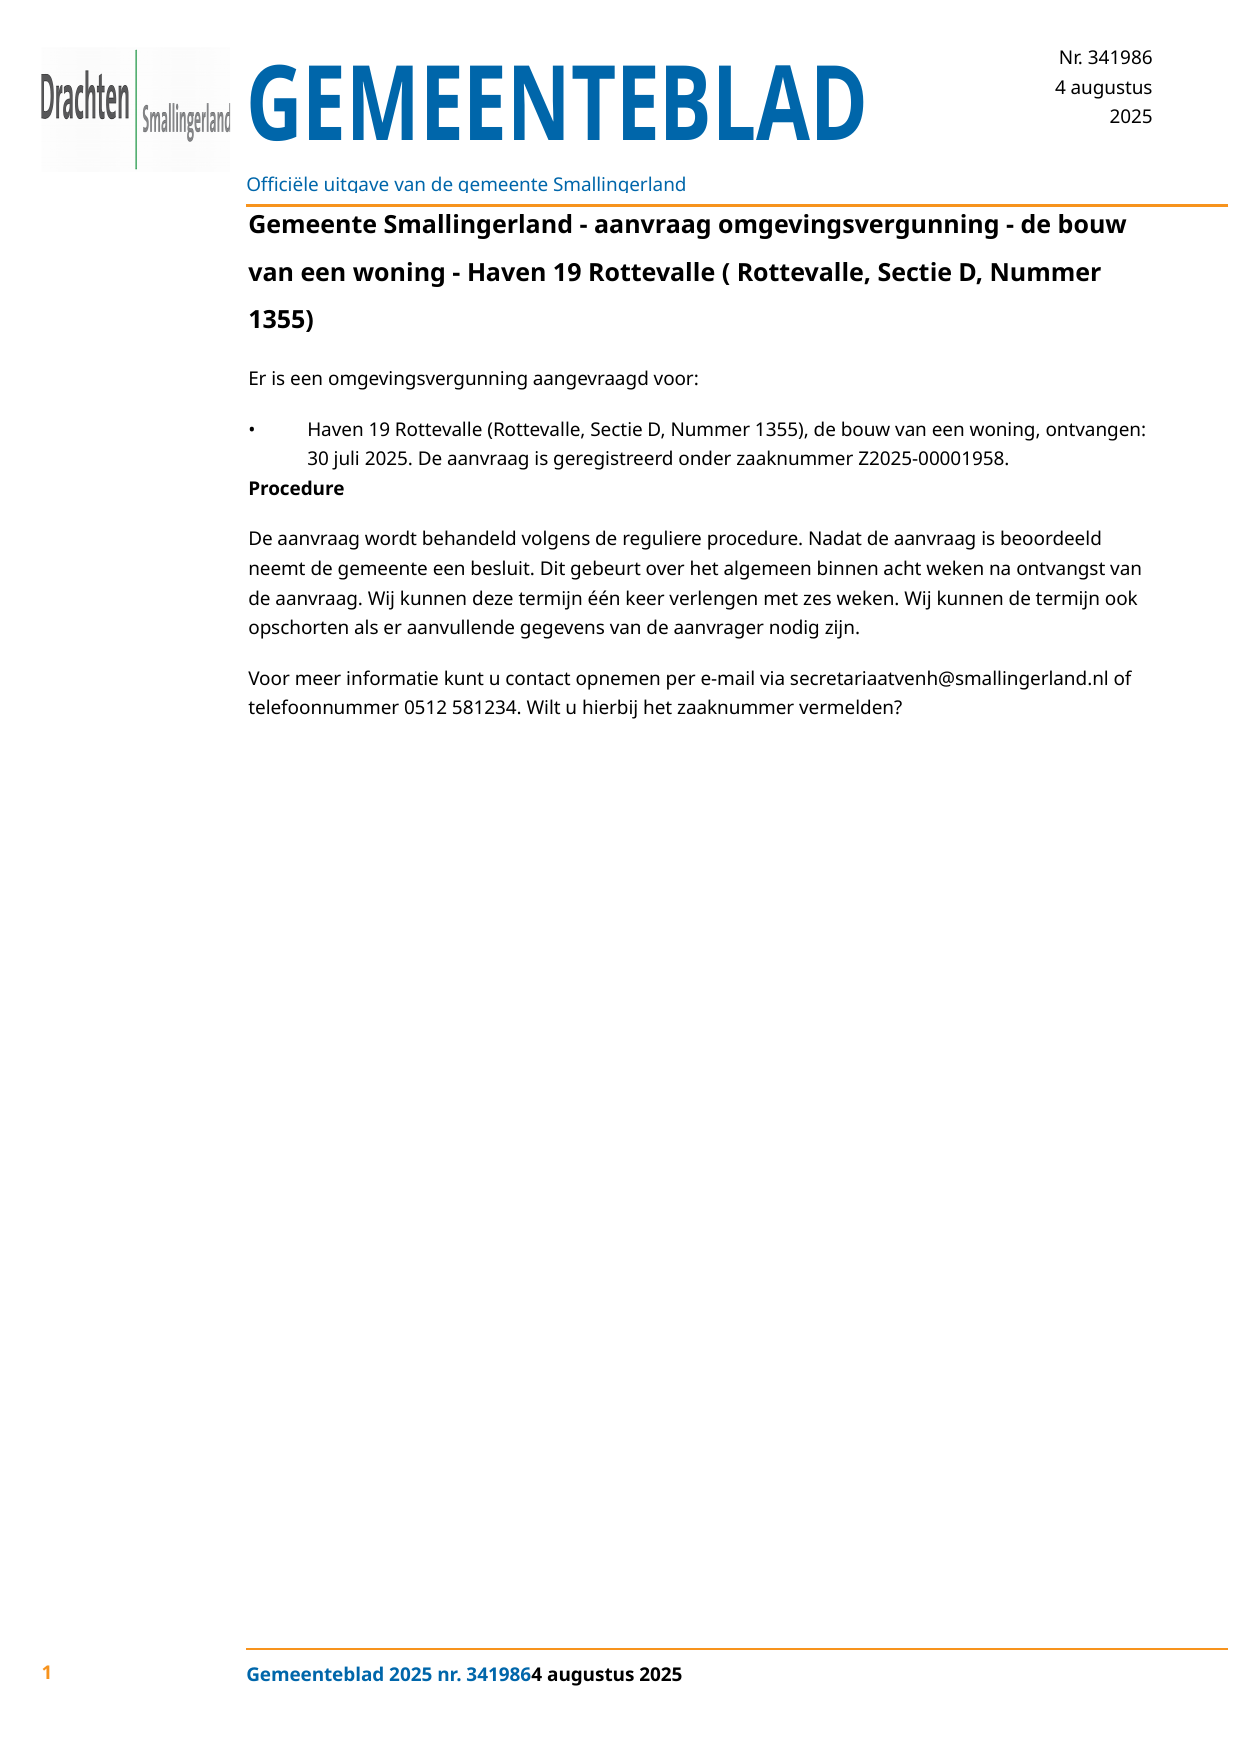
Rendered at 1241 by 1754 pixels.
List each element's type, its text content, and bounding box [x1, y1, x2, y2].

text De aanvraag wordt behandeld volgens de reguliere procedure. Nadat de aanvraag is beoordeeld neemt de gemeente een besluit. Dit gebeurt over het algemeen binnen acht weken na ontvangst van de aanvraag. Wij kunnen deze termijn één keer verlengen met zes weken. Wij kunnen de termijn ook opschorten als er aanvullende gegevens van de aanvrager nodig zijn. [248, 526, 1152, 640]
picture [41, 47, 231, 172]
text Procedure [248, 475, 1152, 501]
list Haven 19 Rottevalle (Rottevalle, Sectie D, Nummer 1355), de bouw van een woning, ontvangen: 30 juli 2025. De aanvraag is geregistreerd onder zaaknummer Z2025-00001958. [248, 416, 1152, 471]
text Gemeente Smallingerland - aanvraag omgevingsvergunning - de bouw van een woning - Haven 19 Rottevalle ( Rottevalle, Sectie D, Nummer 1355) [248, 207, 1152, 336]
text Voor meer informatie kunt u contact opnemen per e-mail via secretariaatvenh@smallingerland.nl of telefoonnummer 0512 581234. Wilt u hierbij het zaaknummer vermelden? [248, 665, 1152, 720]
text Er is een omgevingsvergunning aangevraagd voor: [248, 366, 1152, 391]
